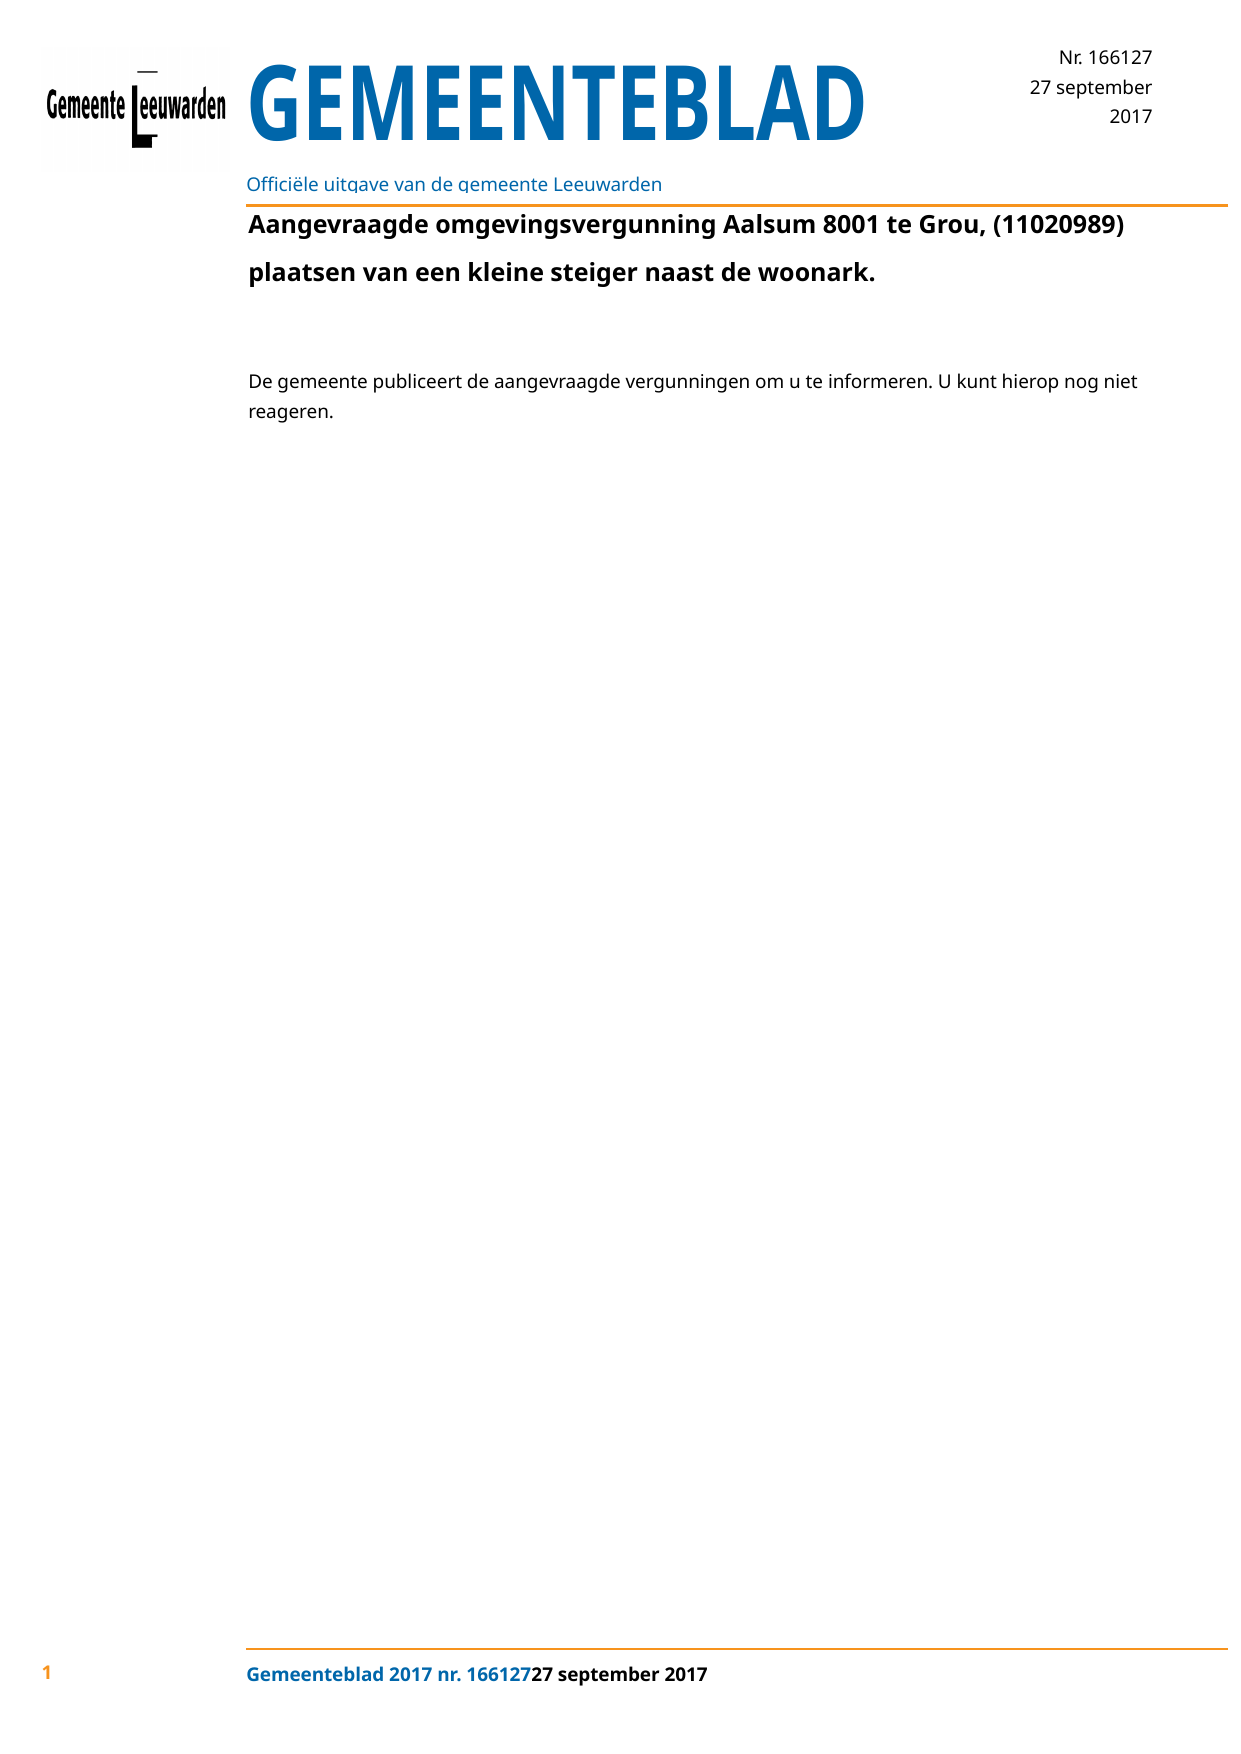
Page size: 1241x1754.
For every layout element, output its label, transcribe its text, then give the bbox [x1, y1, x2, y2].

text Aangevraagde omgevingsvergunning Aalsum 8001 te Grou, (11020989) plaatsen van een kleine steiger naast de woonark. [248, 207, 1152, 288]
picture [41, 47, 231, 172]
text De gemeente publiceert de aangevraagde vergunningen om u te informeren. U kunt hierop nog niet reageren. [248, 368, 1152, 424]
